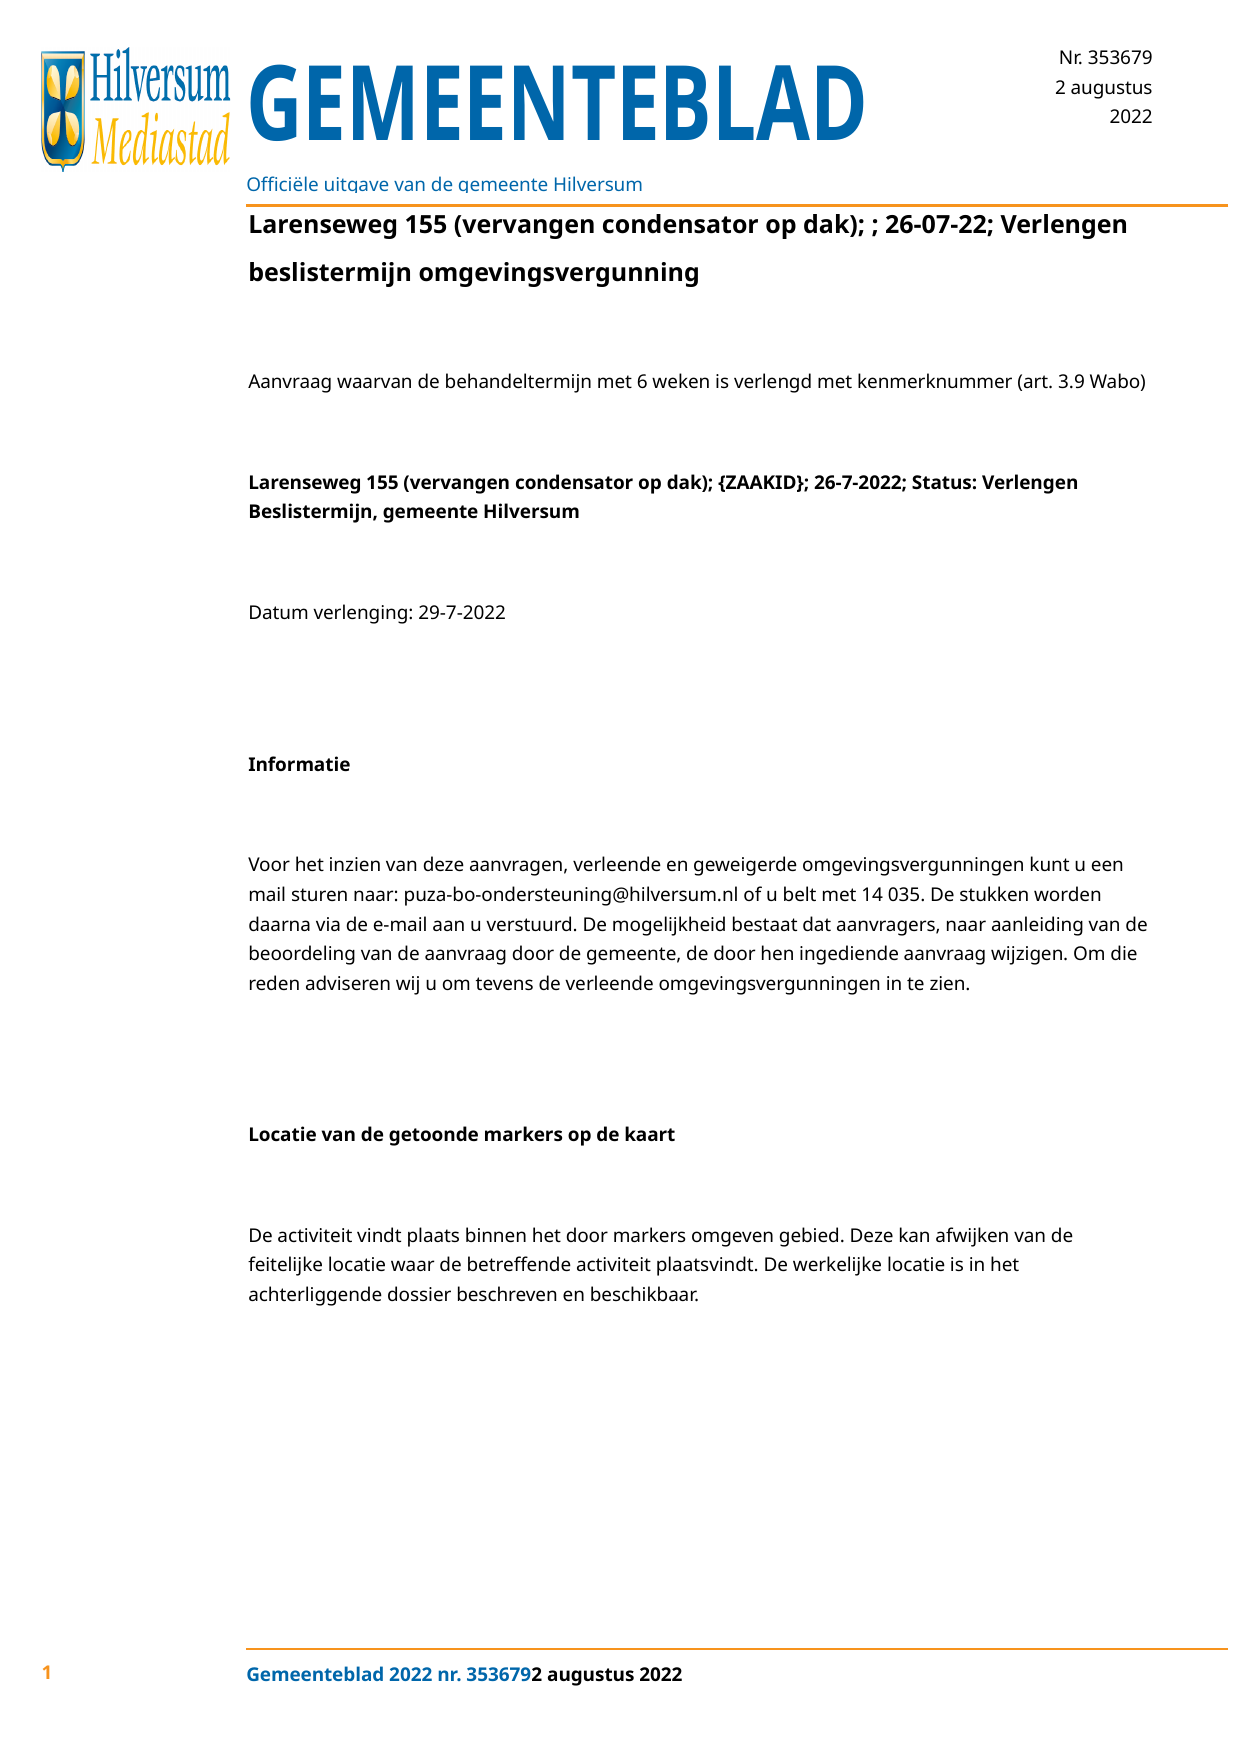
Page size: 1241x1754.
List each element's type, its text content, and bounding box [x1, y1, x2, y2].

text Larenseweg 155 (vervangen condensator op dak); {ZAAKID}; 26-7-2022; Status: Verlengen Beslistermijn, gemeente Hilversum [248, 469, 1152, 524]
text Larenseweg 155 (vervangen condensator op dak); ; 26-07-22; Verlengen beslistermijn omgevingsvergunning [248, 207, 1152, 288]
text Voor het inzien van deze aanvragen, verleende en geweigerde omgevingsvergunningen kunt u een mail sturen naar: puza-bo-ondersteuning@hilversum.nl of u belt met 14 035. De stukken worden daarna via de e-mail aan u verstuurd. De mogelijkheid bestaat dat aanvragers, naar aanleiding van de beoordeling van de aanvraag door de gemeente, de door hen ingediende aanvraag wijzigen. Om die reden adviseren wij u om tevens de verleende omgevingsvergunningen in te zien. [248, 852, 1152, 996]
picture [41, 47, 231, 172]
text De activiteit vindt plaats binnen het door markers omgeven gebied. Deze kan afwijken van de feitelijke locatie waar de betreffende activiteit plaatsvindt. De werkelijke locatie is in het achterliggende dossier beschreven en beschikbaar. [248, 1222, 1152, 1307]
text Locatie van de getoonde markers op de kaart [248, 1121, 1152, 1147]
text Datum verlenging: 29-7-2022 [248, 599, 1152, 625]
text Informatie [248, 751, 1152, 777]
text Aanvraag waarvan de behandeltermijn met 6 weken is verlengd met kenmerknummer (art. 3.9 Wabo) [248, 368, 1152, 394]
